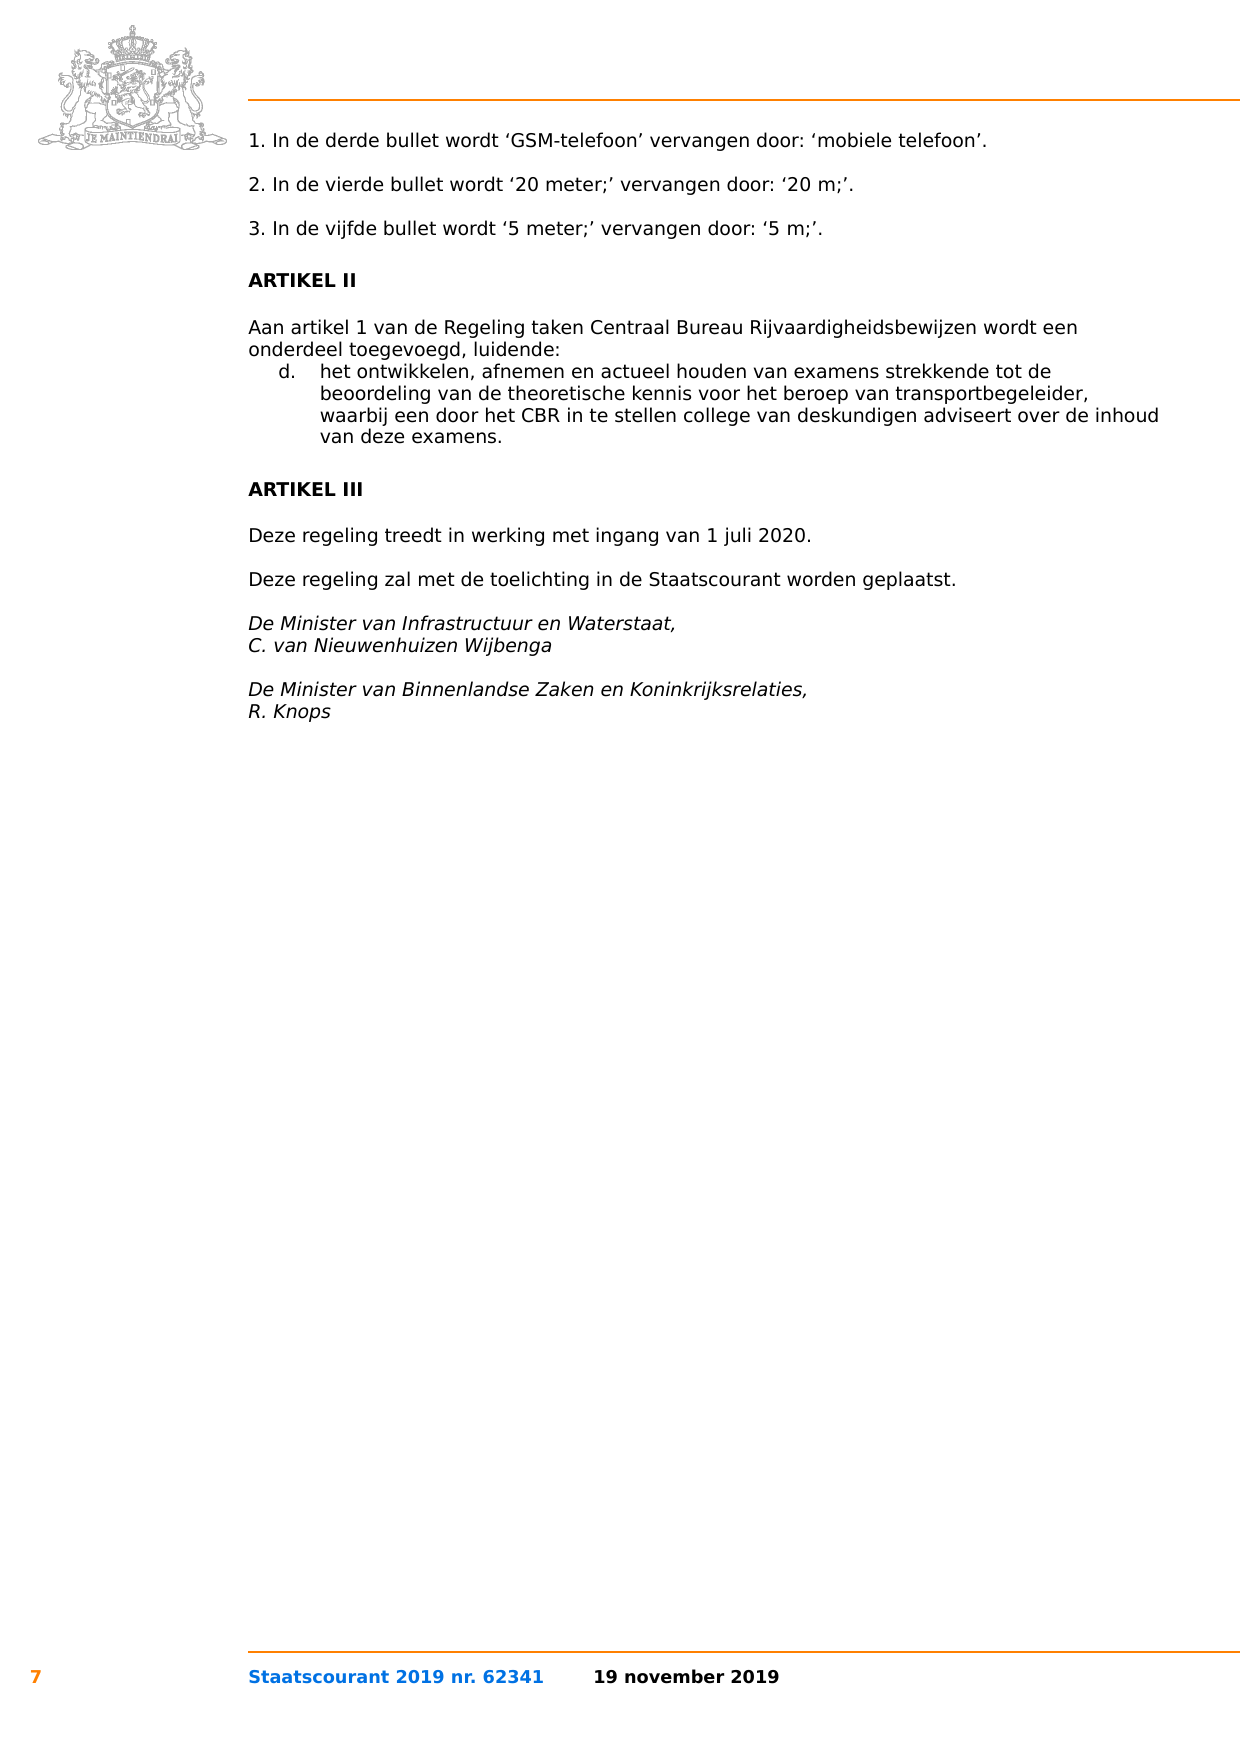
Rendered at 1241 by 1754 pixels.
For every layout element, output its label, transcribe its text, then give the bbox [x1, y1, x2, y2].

text 2. In de vierde bullet wordt ‘20 meter;’ vervangen door: ‘20 m;’. [248, 174, 1163, 196]
text De Minister van Binnenlandse Zaken en Koninkrijksrelaties, R. Knops [248, 679, 1163, 723]
text d. het ontwikkelen, afnemen en actueel houden van examens strekkende tot de beoordeling van de theoretische kennis voor het beroep van transportbegeleider, waarbij een door het CBR in te stellen college van deskundigen adviseert over de inhoud van deze examens. [278, 361, 1163, 448]
text 1. In de derde bullet wordt ‘GSM-telefoon’ vervangen door: ‘mobiele telefoon’. [248, 130, 1163, 152]
subtitle ARTIKEL III [248, 478, 1163, 500]
text De Minister van Infrastructuur en Waterstaat, C. van Nieuwenhuizen Wijbenga [248, 613, 1163, 657]
text Deze regeling zal met de toelichting in de Staatscourant worden geplaatst. [248, 569, 1163, 591]
text Aan artikel 1 van de Regeling taken Centraal Bureau Rijvaardigheidsbewijzen wordt een onderdeel toegevoegd, luidende: [248, 317, 1163, 361]
text Deze regeling treedt in werking met ingang van 1 juli 2020. [248, 525, 1163, 547]
subtitle ARTIKEL II [248, 269, 1163, 292]
text 3. In de vijfde bullet wordt ‘5 meter;’ vervangen door: ‘5 m;’. [248, 218, 1163, 239]
picture [38, 25, 227, 150]
